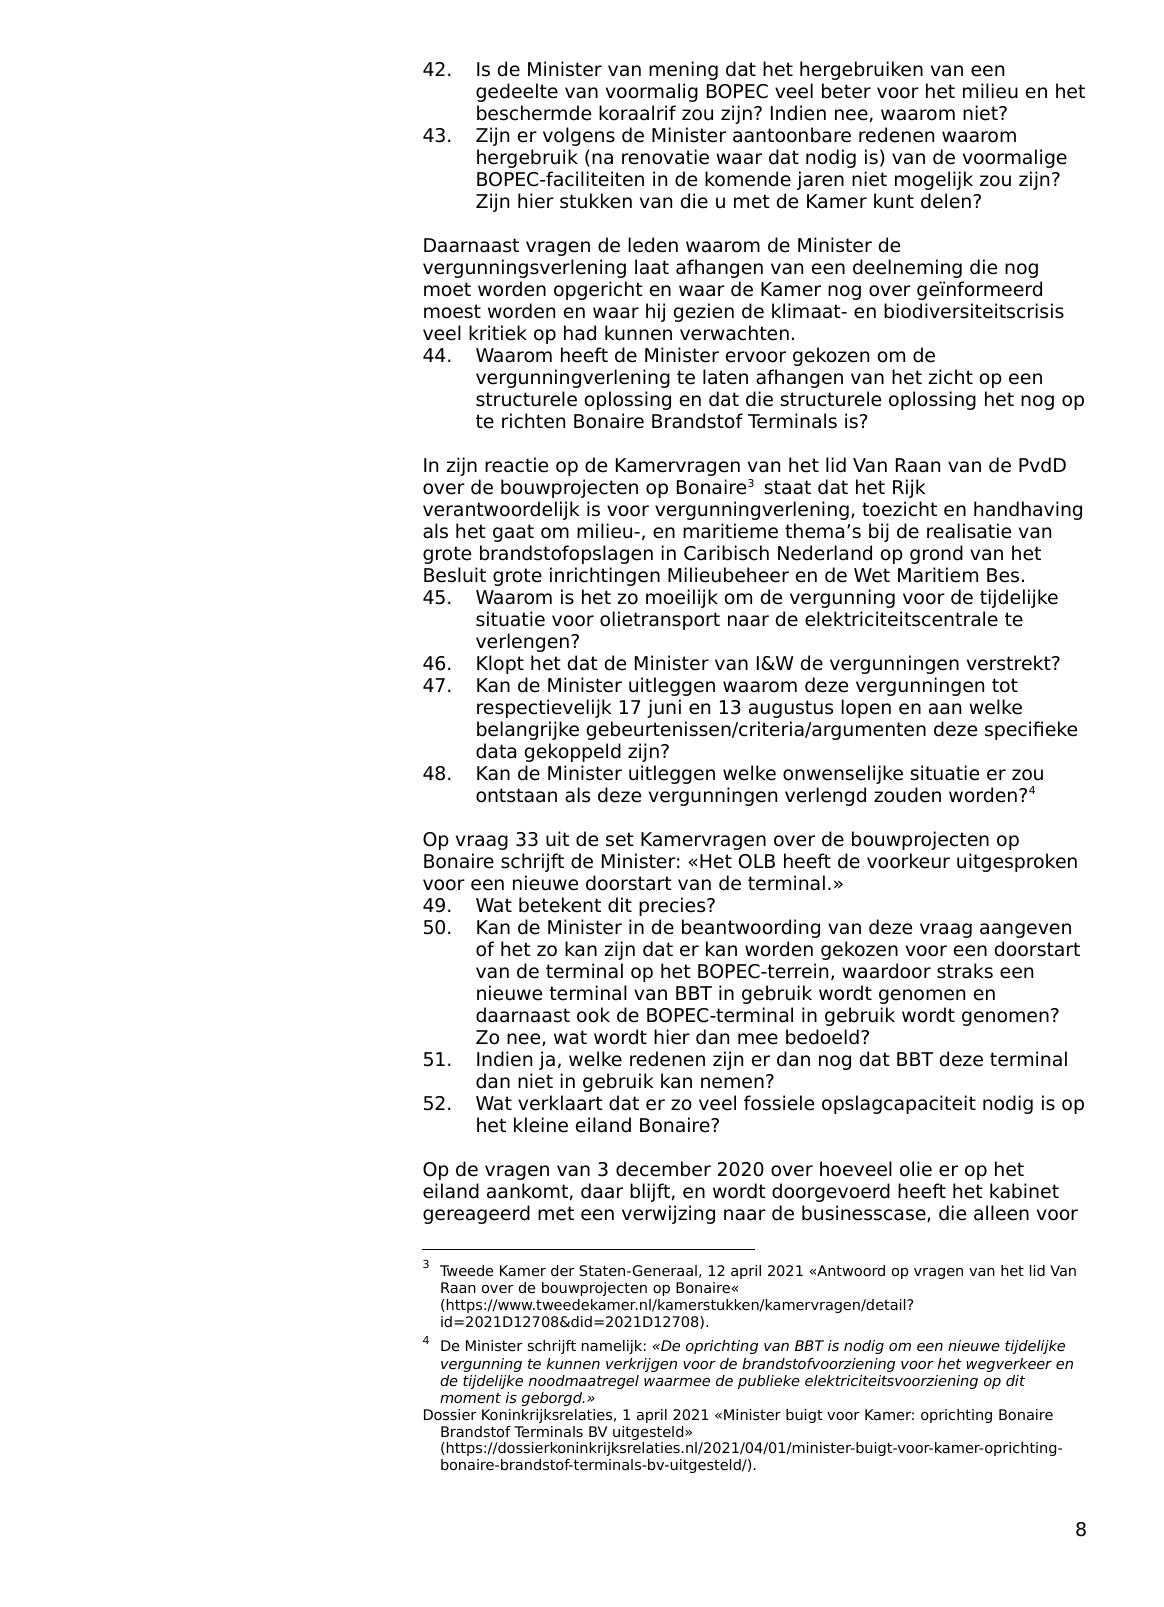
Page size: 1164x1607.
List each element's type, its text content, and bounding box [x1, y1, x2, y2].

text 45. Waarom is het zo moeilijk om de vergunning voor de tijdelijke situatie voor olietransport naar de elektriciteitscentrale te verlengen? [422, 587, 1087, 653]
text 47. Kan de Minister uitleggen waarom deze vergunningen tot respectievelijk 17 juni en 13 augustus lopen en aan welke belangrijke gebeurtenissen/criteria/argumenten deze specifieke data gekoppeld zijn? [422, 675, 1087, 763]
text 44. Waarom heeft de Minister ervoor gekozen om de vergunningverlening te laten afhangen van het zicht op een structurele oplossing en dat die structurele oplossing het nog op te richten Bonaire Brandstof Terminals is? [422, 345, 1087, 433]
text 48. Kan de Minister uitleggen welke onwenselijke situatie er zou ontstaan als deze vergunningen verlengd zouden worden? [422, 763, 1087, 807]
text Tweede Kamer der Staten-Generaal, 12 april 2021 «Antwoord op vragen van het lid Van Raan over de bouwprojecten op Bonaire« (https://www.tweedekamer.nl/kamerstukken/kamervragen/detail?id=2021D12708&did=2021D12708). [422, 1258, 1087, 1331]
text 50. Kan de Minister in de beantwoording van deze vraag aangeven of het zo kan zijn dat er kan worden gekozen voor een doorstart van de terminal op het BOPEC-terrein, waardoor straks een nieuwe terminal van BBT in gebruik wordt genomen en daarnaast ook de BOPEC-terminal in gebruik wordt genomen? Zo nee, wat wordt hier dan mee bedoeld? [422, 917, 1087, 1049]
text 49. Wat betekent dit precies? [422, 895, 1087, 917]
text Op vraag 33 uit de set Kamervragen over de bouwprojecten op Bonaire schrijft de Minister: «Het OLB heeft de voorkeur uitgesproken voor een nieuwe doorstart van de terminal.» [422, 829, 1087, 895]
text Daarnaast vragen de leden waarom de Minister de vergunningsverlening laat afhangen van een deelneming die nog moet worden opgericht en waar de Kamer nog over geïnformeerd moest worden en waar hij gezien de klimaat- en biodiversiteitscrisis veel kritiek op had kunnen verwachten. [422, 235, 1087, 345]
text 51. Indien ja, welke redenen zijn er dan nog dat BBT deze terminal dan niet in gebruik kan nemen? [422, 1049, 1087, 1093]
text Op de vragen van 3 december 2020 over hoeveel olie er op het eiland aankomt, daar blijft, en wordt doorgevoerd heeft het kabinet gereageerd met een verwijzing naar de businesscase, die alleen voor [422, 1159, 1087, 1225]
text 42. Is de Minister van mening dat het hergebruiken van een gedeelte van voormalig BOPEC veel beter voor het milieu en het beschermde koraalrif zou zijn? Indien nee, waarom niet? [422, 59, 1087, 125]
text Dossier Koninkrijksrelaties, 1 april 2021 «Minister buigt voor Kamer: oprichting Bonaire Brandstof Terminals BV uitgesteld» (https://dossierkoninkrijksrelaties.nl/2021/04/01/minister-buigt-voor-kamer-oprichting-bonaire-brandstof-terminals-bv-uitgesteld/). [422, 1407, 1087, 1474]
text 46. Klopt het dat de Minister van I&W de vergunningen verstrekt? [422, 653, 1087, 675]
text 52. Wat verklaart dat er zo veel fossiele opslagcapaciteit nodig is op het kleine eiland Bonaire? [422, 1093, 1087, 1137]
text 43. Zijn er volgens de Minister aantoonbare redenen waarom hergebruik (na renovatie waar dat nodig is) van de voormalige BOPEC-faciliteiten in de komende jaren niet mogelijk zou zijn? Zijn hier stukken van die u met de Kamer kunt delen? [422, 125, 1087, 213]
text In zijn reactie op de Kamervragen van het lid Van Raan van de PvdD over de bouwprojecten op Bonaire staat dat het Rijk verantwoordelijk is voor vergunningverlening, toezicht en handhaving als het gaat om milieu-, en maritieme thema’s bij de realisatie van grote brandstofopslagen in Caribisch Nederland op grond van het Besluit grote inrichtingen Milieubeheer en de Wet Maritiem Bes. [422, 455, 1087, 587]
text De Minister schrijft namelijk: «De oprichting van BBT is nodig om een nieuwe tijdelijke vergunning te kunnen verkrijgen voor de brandstofvoorziening voor het wegverkeer en de tijdelijke noodmaatregel waarmee de publieke elektriciteitsvoorziening op dit moment is geborgd.» [422, 1334, 1087, 1407]
